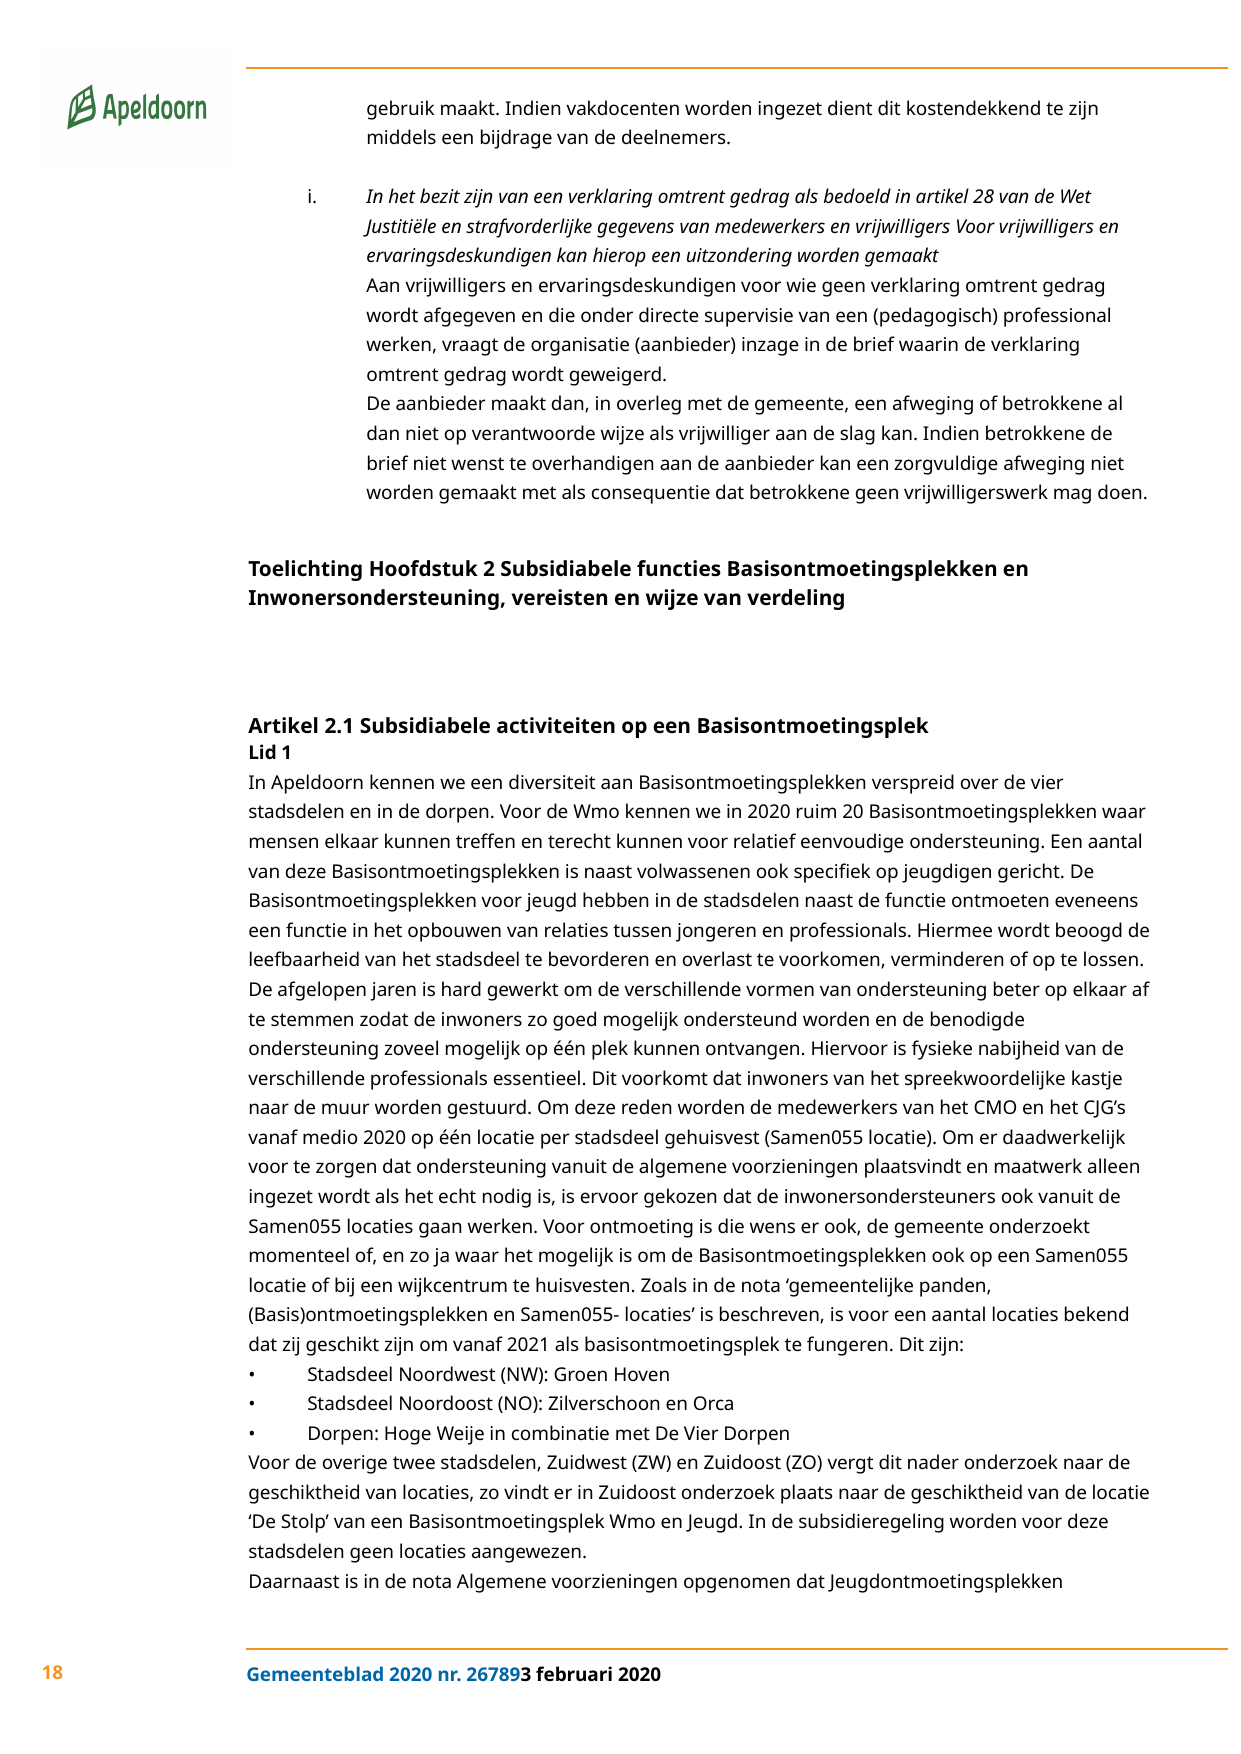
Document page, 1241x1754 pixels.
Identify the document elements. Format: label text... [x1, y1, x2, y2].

text Daarnaast is in de nota Algemene voorzieningen opgenomen dat Jeugdontmoetingsplekken [248, 1568, 1152, 1594]
text De afgelopen jaren is hard gewerkt om de verschillende vormen van ondersteuning beter op elkaar af te stemmen zodat de inwoners zo goed mogelijk ondersteund worden en de benodigde ondersteuning zoveel mogelijk op één plek kunnen ontvangen. Hiervoor is fysieke nabijheid van de verschillende professionals essentieel. Dit voorkomt dat inwoners van het spreekwoordelijke kastje naar de muur worden gestuurd. Om deze reden worden de medewerkers van het CMO en het CJG’s vanaf medio 2020 op één locatie per stadsdeel gehuisvest (Samen055 locatie). Om er daadwerkelijk voor te zorgen dat ondersteuning vanuit de algemene voorzieningen plaatsvindt en maatwerk alleen ingezet wordt als het echt nodig is, is ervoor gekozen dat de inwonersondersteuners ook vanuit de Samen055 locaties gaan werken. Voor ontmoeting is die wens er ook, de gemeente onderzoekt momenteel of, en zo ja waar het mogelijk is om de Basisontmoetingsplekken ook op een Samen055 locatie of bij een wijkcentrum te huisvesten. Zoals in de nota ‘gemeentelijke panden, (Basis)ontmoetingsplekken en Samen055- locaties’ is beschreven, is voor een aantal locaties bekend dat zij geschikt zijn om vanaf 2021 als basisontmoetingsplek te fungeren. Dit zijn: [248, 976, 1152, 1357]
text Toelichting Hoofdstuk 2 Subsidiabele functies Basisontmoetingsplekken en Inwonersondersteuning, vereisten en wijze van verdeling [248, 554, 1152, 611]
list Stadsdeel Noordoost (NO): Zilverschoon en Orca [248, 1390, 1152, 1416]
list De aanbieder maakt dan, in overleg met de gemeente, een afweging of betrokkene al dan niet op verantwoorde wijze als vrijwilliger aan de slag kan. Indien betrokkene de brief niet wenst te overhandigen aan de aanbieder kan een zorgvuldige afweging niet worden gemaakt met als consequentie dat betrokkene geen vrijwilligerswerk mag doen. [307, 391, 1152, 505]
text Lid 1 [248, 739, 1152, 765]
picture [41, 47, 231, 172]
text Voor de overige twee stadsdelen, Zuidwest (ZW) en Zuidoost (ZO) vergt dit nader onderzoek naar de geschiktheid van locaties, zo vindt er in Zuidoost onderzoek plaats naar de geschiktheid van de locatie ‘De Stolp’ van een Basisontmoetingsplek Wmo en Jeugd. In de subsidieregeling worden voor deze stadsdelen geen locaties aangewezen. [248, 1449, 1152, 1564]
text Artikel 2.1 Subsidiabele activiteiten op een Basisontmoetingsplek [248, 711, 1152, 739]
list gebruik maakt. Indien vakdocenten worden ingezet dient dit kostendekkend te zijn middels een bijdrage van de deelnemers. [307, 95, 1152, 150]
text In Apeldoorn kennen we een diversiteit aan Basisontmoetingsplekken verspreid over de vier stadsdelen en in de dorpen. Voor de Wmo kennen we in 2020 ruim 20 Basisontmoetingsplekken waar mensen elkaar kunnen treffen en terecht kunnen voor relatief eenvoudige ondersteuning. Een aantal van deze Basisontmoetingsplekken is naast volwassenen ook specifiek op jeugdigen gericht. De Basisontmoetingsplekken voor jeugd hebben in de stadsdelen naast de functie ontmoeten eveneens een functie in het opbouwen van relaties tussen jongeren en professionals. Hiermee wordt beoogd de leefbaarheid van het stadsdeel te bevorderen en overlast te voorkomen, verminderen of op te lossen. [248, 769, 1152, 972]
list Aan vrijwilligers en ervaringsdeskundigen voor wie geen verklaring omtrent gedrag wordt afgegeven en die onder directe supervisie van een (pedagogisch) professional werken, vraagt de organisatie (aanbieder) inzage in de brief waarin de verklaring omtrent gedrag wordt geweigerd. [307, 272, 1152, 387]
list Dorpen: Hoge Weije in combinatie met De Vier Dorpen [248, 1420, 1152, 1446]
list In het bezit zijn van een verklaring omtrent gedrag als bedoeld in artikel 28 van de Wet Justitiële en strafvorderlijke gegevens van medewerkers en vrijwilligers Voor vrijwilligers en ervaringsdeskundigen kan hierop een uitzondering worden gemaakt [307, 183, 1152, 268]
list Stadsdeel Noordwest (NW): Groen Hoven [248, 1361, 1152, 1387]
